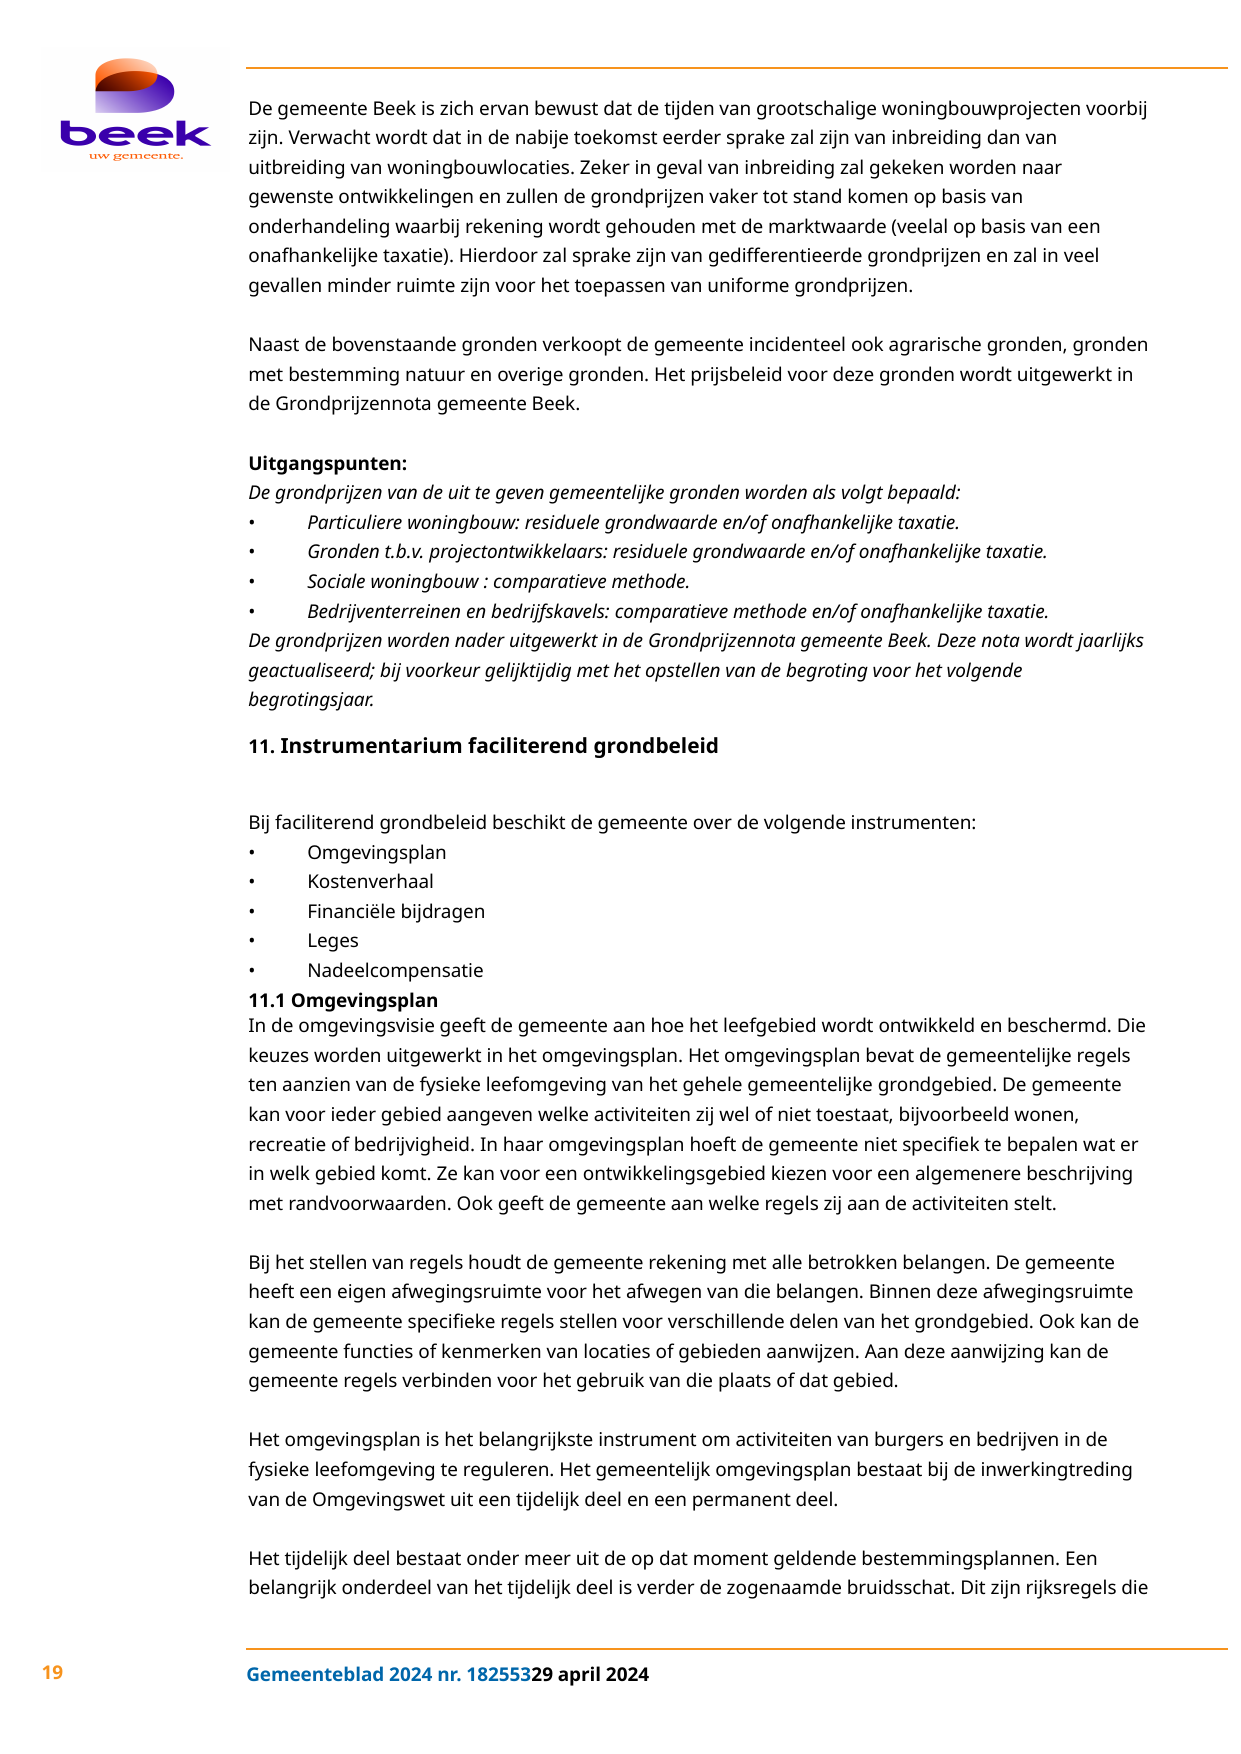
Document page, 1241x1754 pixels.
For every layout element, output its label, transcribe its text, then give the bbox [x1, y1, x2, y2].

text 11. Instrumentarium faciliterend grondbeleid [248, 732, 1152, 760]
text In de omgevingsvisie geeft de gemeente aan hoe het leefgebied wordt ontwikkeld en beschermd. Die keuzes worden uitgewerkt in het omgevingsplan. Het omgevingsplan bevat de gemeentelijke regels ten aanzien van de fysieke leefomgeving van het gehele gemeentelijke grondgebied. De gemeente kan voor ieder gebied aangeven welke activiteiten zij wel of niet toestaat, bijvoorbeeld wonen, recreatie of bedrijvigheid. In haar omgevingsplan hoeft de gemeente niet specifiek te bepalen wat er in welk gebied komt. Ze kan voor een ontwikkelingsgebied kiezen voor een algemenere beschrijving met randvoorwaarden. Ook geeft de gemeente aan welke regels zij aan de activiteiten stelt. [248, 1012, 1152, 1216]
picture [41, 47, 231, 172]
text Het tijdelijk deel bestaat onder meer uit de op dat moment geldende bestemmingsplannen. Een belangrijk onderdeel van het tijdelijk deel is verder de zogenaamde bruidsschat. Dit zijn rijksregels die [248, 1545, 1152, 1600]
text Bij faciliterend grondbeleid beschikt de gemeente over de volgende instrumenten: [248, 809, 1152, 835]
list Leges [248, 928, 1152, 953]
list Financiële bijdragen [248, 898, 1152, 924]
text De gemeente Beek is zich ervan bewust dat de tijden van grootschalige woningbouwprojecten voorbij zijn. Verwacht wordt dat in de nabije toekomst eerder sprake zal zijn van inbreiding dan van uitbreiding van woningbouwlocaties. Zeker in geval van inbreiding zal gekeken worden naar gewenste ontwikkelingen en zullen de grondprijzen vaker tot stand komen op basis van onderhandeling waarbij rekening wordt gehouden met de marktwaarde (veelal op basis van een onafhankelijke taxatie). Hierdoor zal sprake zijn van gedifferentieerde grondprijzen en zal in veel gevallen minder ruimte zijn voor het toepassen van uniforme grondprijzen. [248, 95, 1152, 298]
list Kostenverhaal [248, 868, 1152, 894]
list Nadeelcompensatie [248, 957, 1152, 983]
table_header Uitgangspunten: De grondprijzen van de uit te geven gemeentelijke gronden worden als volgt bepaald: Particuliere woningbouw: residuele grondwaarde en/of onafhankelijke taxatie. Gronden t.b.v. projectontwikkelaars: residuele grondwaarde en/of onafhankelijke taxatie. Sociale woningbouw : comparatieve methode. Bedrijventerreinen en bedrijfskavels: comparatieve methode en/of onafhankelijke taxatie. De grondprijzen worden nader uitgewerkt in de Grondprijzennota gemeente Beek. Deze nota wordt jaarlijks geactualiseerd; bij voorkeur gelijktijdig met het opstellen van de begroting voor het volgende begrotingsjaar. [248, 450, 1152, 712]
text 11.1 Omgevingsplan [248, 987, 1152, 1012]
text Bij het stellen van regels houdt de gemeente rekening met alle betrokken belangen. De gemeente heeft een eigen afwegingsruimte voor het afwegen van die belangen. Binnen deze afwegingsruimte kan de gemeente specifieke regels stellen voor verschillende delen van het grondgebied. Ook kan de gemeente functies of kenmerken van locaties of gebieden aanwijzen. Aan deze aanwijzing kan de gemeente regels verbinden voor het gebruik van die plaats of dat gebied. [248, 1249, 1152, 1393]
list Omgevingsplan [248, 839, 1152, 864]
text Het omgevingsplan is het belangrijkste instrument om activiteiten van burgers en bedrijven in de fysieke leefomgeving te reguleren. Het gemeentelijk omgevingsplan bestaat bij de inwerkingtreding van de Omgevingswet uit een tijdelijk deel en een permanent deel. [248, 1427, 1152, 1512]
text Naast de bovenstaande gronden verkoopt de gemeente incidenteel ook agrarische gronden, gronden met bestemming natuur en overige gronden. Het prijsbeleid voor deze gronden wordt uitgewerkt in de Grondprijzennota gemeente Beek. [248, 331, 1152, 416]
